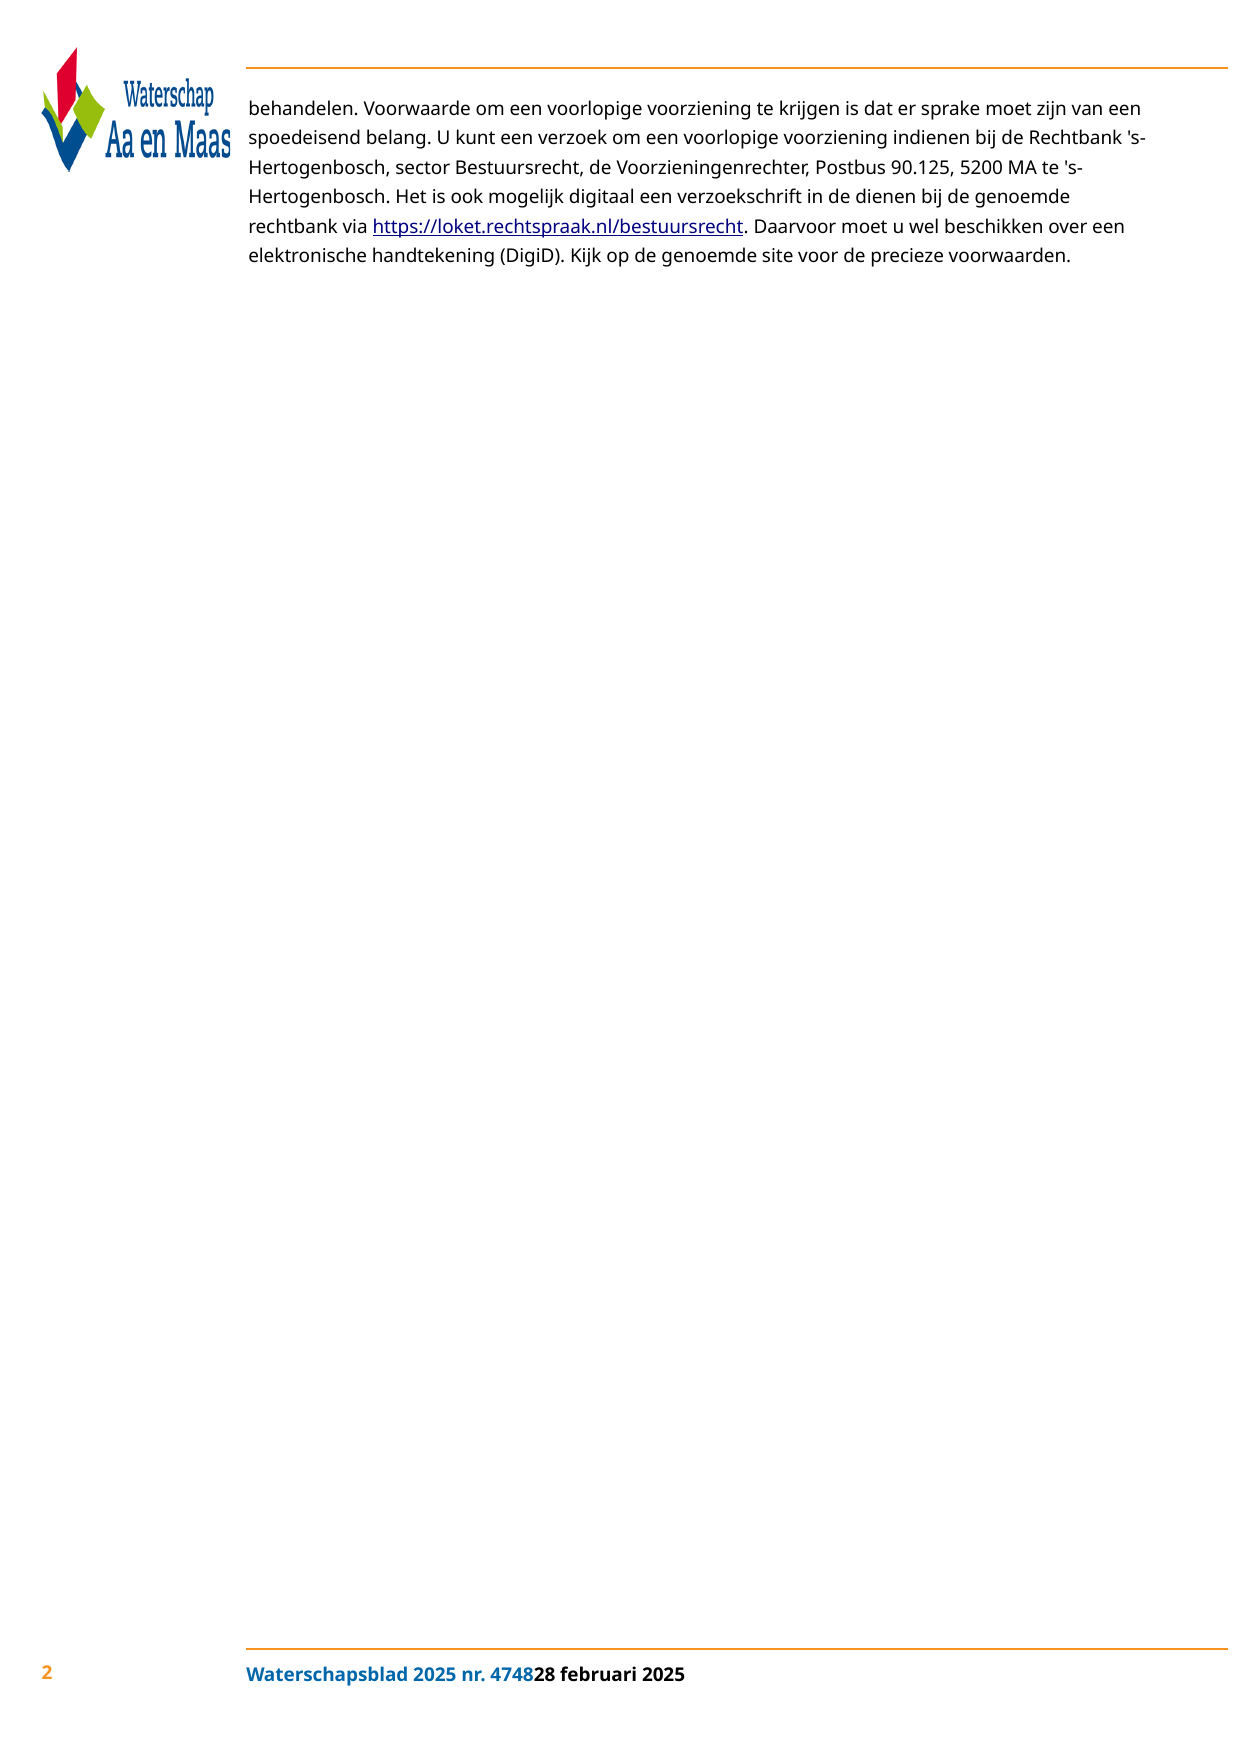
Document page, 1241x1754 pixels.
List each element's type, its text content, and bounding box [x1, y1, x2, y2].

text behandelen. Voorwaarde om een voorlopige voorziening te krijgen is dat er sprake moet zijn van een spoedeisend belang. U kunt een verzoek om een voorlopige voorziening indienen bij de Rechtbank 's-Hertogenbosch, sector Bestuursrecht, de Voorzieningenrechter, Postbus 90.125, 5200 MA te 's-Hertogenbosch. Het is ook mogelijk digitaal een verzoekschrift in de dienen bij de genoemde rechtbank via https://loket.rechtspraak.nl/bestuursrecht. Daarvoor moet u wel beschikken over een elektronische handtekening (DigiD). Kijk op de genoemde site voor de precieze voorwaarden. [248, 95, 1152, 268]
picture [41, 47, 231, 172]
